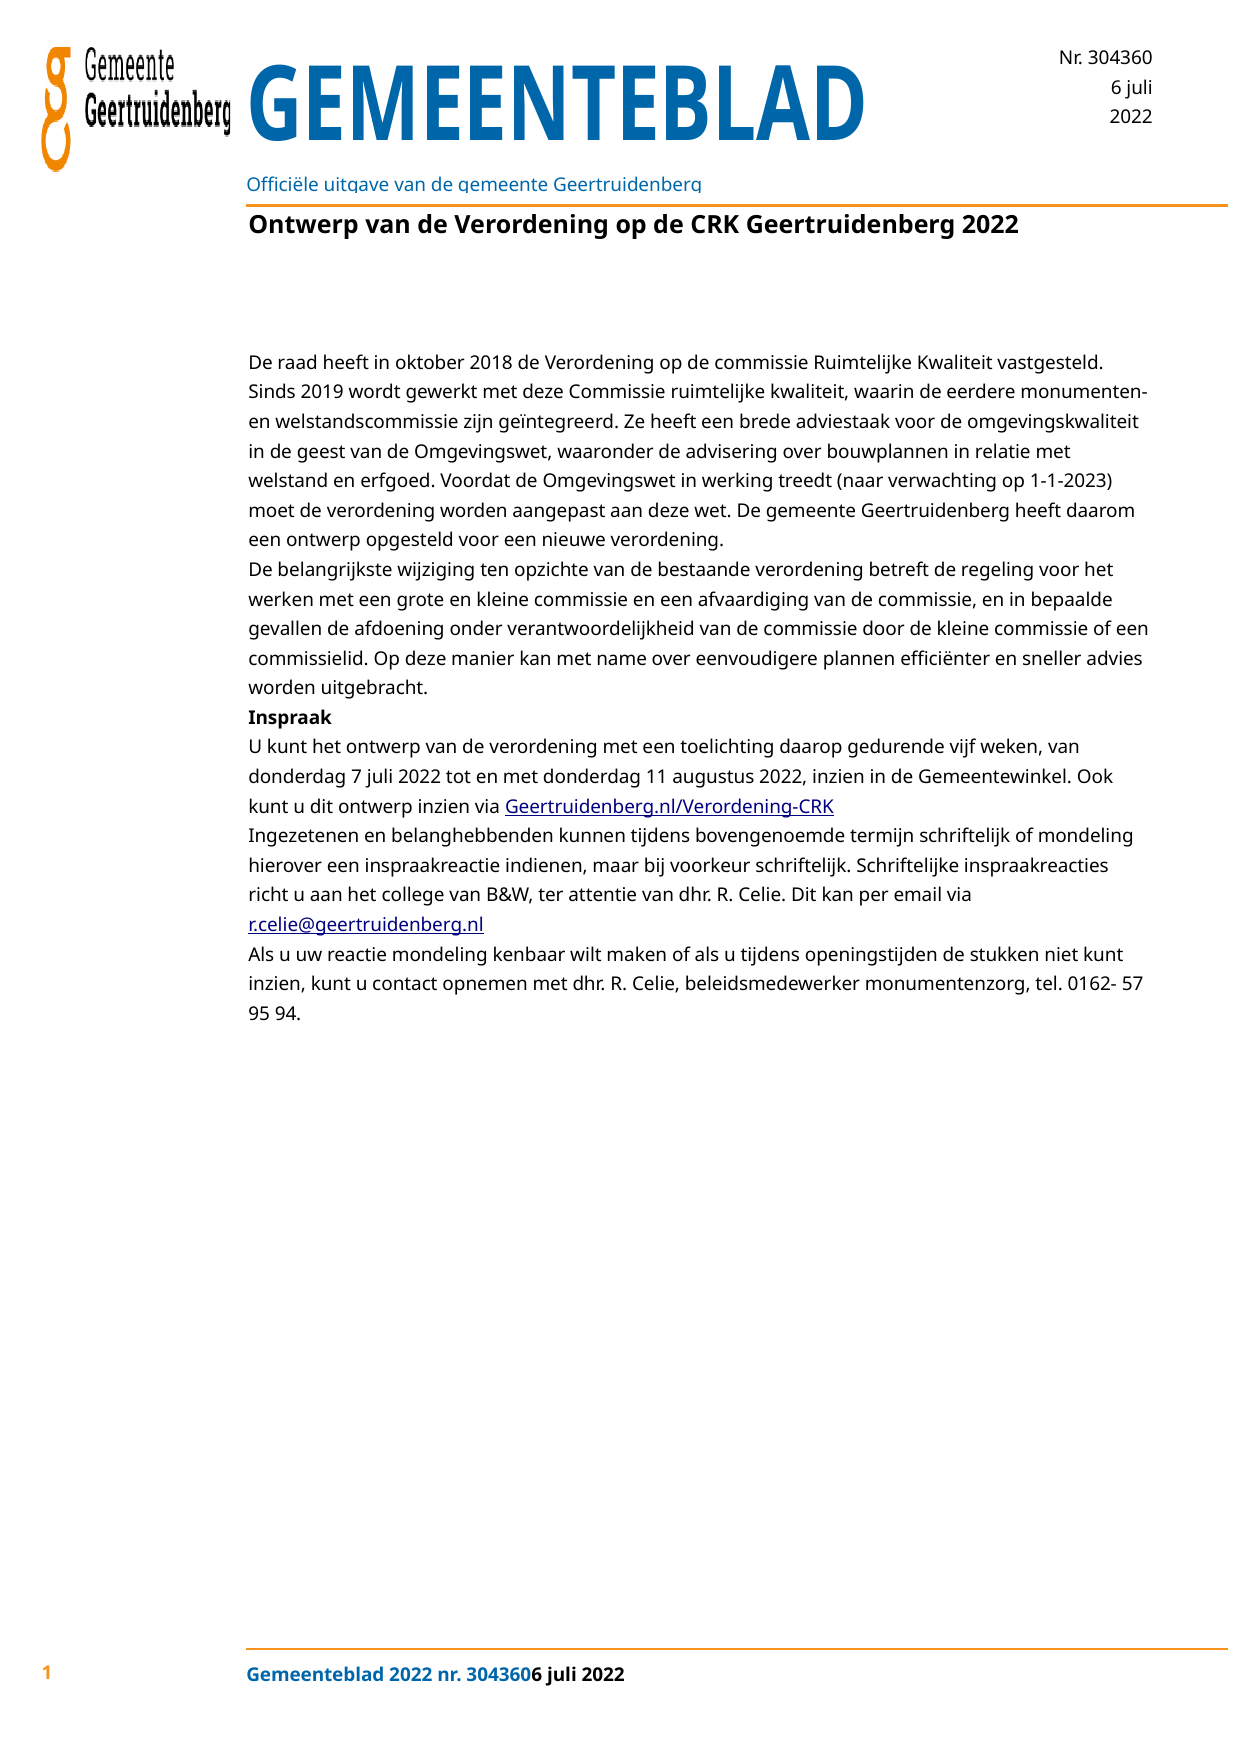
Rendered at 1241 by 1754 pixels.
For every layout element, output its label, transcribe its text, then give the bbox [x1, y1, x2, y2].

text U kunt het ontwerp van de verordening met een toelichting daarop gedurende vijf weken, van donderdag 7 juli 2022 tot en met donderdag 11 augustus 2022, inzien in de Gemeentewinkel. Ook kunt u dit ontwerp inzien via Geertruidenberg.nl/Verordening-CRK [248, 734, 1152, 819]
text Als u uw reactie mondeling kenbaar wilt maken of als u tijdens openingstijden de stukken niet kunt inzien, kunt u contact opnemen met dhr. R. Celie, beleidsmedewerker monumentenzorg, tel. 0162- 57 95 94. [248, 941, 1152, 1026]
text Inspraak [248, 704, 1152, 730]
picture [41, 47, 231, 172]
text Ingezetenen en belanghebbenden kunnen tijdens bovengenoemde termijn schriftelijk of mondeling hierover een inspraakreactie indienen, maar bij voorkeur schriftelijk. Schriftelijke inspraakreacties richt u aan het college van B&W, ter attentie van dhr. R. Celie. Dit kan per email via r.celie@geertruidenberg.nl [248, 822, 1152, 937]
text Ontwerp van de Verordening op de CRK Geertruidenberg 2022 [248, 207, 1152, 241]
text De raad heeft in oktober 2018 de Verordening op de commissie Ruimtelijke Kwaliteit vastgesteld. Sinds 2019 wordt gewerkt met deze Commissie ruimtelijke kwaliteit, waarin de eerdere monumenten- en welstandscommissie zijn geïntegreerd. Ze heeft een brede adviestaak voor de omgevingskwaliteit in de geest van de Omgevingswet, waaronder de advisering over bouwplannen in relatie met welstand en erfgoed. Voordat de Omgevingswet in werking treedt (naar verwachting op 1-1-2023) moet de verordening worden aangepast aan deze wet. De gemeente Geertruidenberg heeft daarom een ontwerp opgesteld voor een nieuwe verordening. [248, 349, 1152, 552]
text De belangrijkste wijziging ten opzichte van de bestaande verordening betreft de regeling voor het werken met een grote en kleine commissie en een afvaardiging van de commissie, en in bepaalde gevallen de afdoening onder verantwoordelijkheid van de commissie door de kleine commissie of een commissielid. Op deze manier kan met name over eenvoudigere plannen efficiënter en sneller advies worden uitgebracht. [248, 556, 1152, 700]
